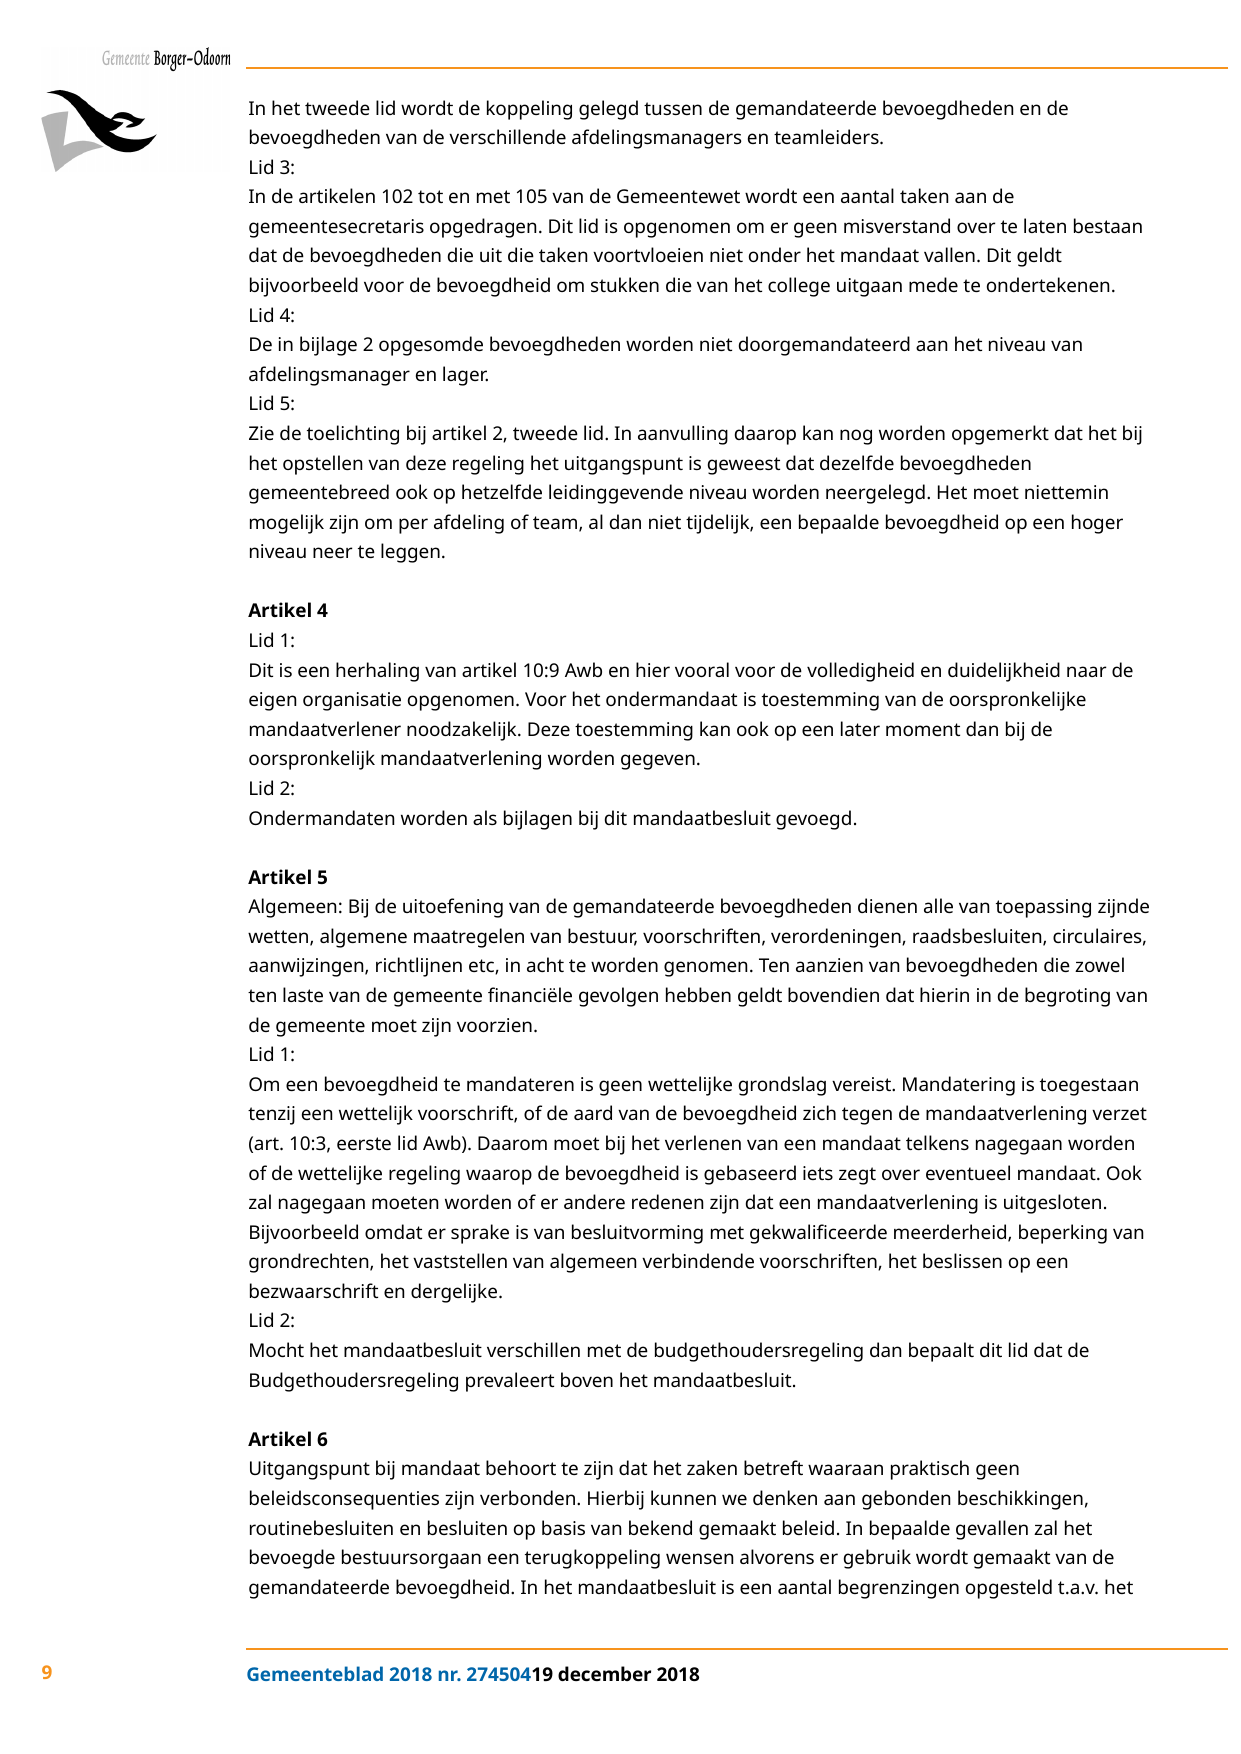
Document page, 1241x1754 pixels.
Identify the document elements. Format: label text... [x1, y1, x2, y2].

text In het tweede lid wordt de koppeling gelegd tussen de gemandateerde bevoegdheden en de bevoegdheden van de verschillende afdelingsmanagers en teamleiders. [248, 95, 1152, 150]
picture [41, 47, 231, 172]
text Lid 1: [248, 1041, 1152, 1067]
text Lid 2: [248, 1308, 1152, 1333]
text Artikel 5 [248, 864, 1152, 890]
text Lid 2: [248, 775, 1152, 801]
text Artikel 6 [248, 1426, 1152, 1452]
text Mocht het mandaatbesluit verschillen met de budgethoudersregeling dan bepaalt dit lid dat de Budgethoudersregeling prevaleert boven het mandaatbesluit. [248, 1337, 1152, 1393]
text Ondermandaten worden als bijlagen bij dit mandaatbesluit gevoegd. [248, 805, 1152, 831]
text Artikel 4 [248, 598, 1152, 623]
text Om een bevoegdheid te mandateren is geen wettelijke grondslag vereist. Mandatering is toegestaan tenzij een wettelijk voorschrift, of de aard van de bevoegdheid zich tegen de mandaatverlening verzet (art. 10:3, eerste lid Awb). Daarom moet bij het verlenen van een mandaat telkens nagegaan worden of de wettelijke regeling waarop de bevoegdheid is gebaseerd iets zegt over eventueel mandaat. Ook zal nagegaan moeten worden of er andere redenen zijn dat een mandaatverlening is uitgesloten. Bijvoorbeeld omdat er sprake is van besluitvorming met gekwalificeerde meerderheid, beperking van grondrechten, het vaststellen van algemeen verbindende voorschriften, het beslissen op een bezwaarschrift en dergelijke. [248, 1071, 1152, 1304]
text Lid 3: [248, 154, 1152, 180]
text In de artikelen 102 tot en met 105 van de Gemeentewet wordt een aantal taken aan de gemeentesecretaris opgedragen. Dit lid is opgenomen om er geen misverstand over te laten bestaan dat de bevoegdheden die uit die taken voortvloeien niet onder het mandaat vallen. Dit geldt bijvoorbeeld voor de bevoegdheid om stukken die van het college uitgaan mede te ondertekenen. [248, 183, 1152, 298]
text Algemeen: Bij de uitoefening van de gemandateerde bevoegdheden dienen alle van toepassing zijnde wetten, algemene maatregelen van bestuur, voorschriften, verordeningen, raadsbesluiten, circulaires, aanwijzingen, richtlijnen etc, in acht te worden genomen. Ten aanzien van bevoegdheden die zowel ten laste van de gemeente financiële gevolgen hebben geldt bovendien dat hierin in de begroting van de gemeente moet zijn voorzien. [248, 893, 1152, 1038]
text De in bijlage 2 opgesomde bevoegdheden worden niet doorgemandateerd aan het niveau van afdelingsmanager en lager. [248, 331, 1152, 387]
text Zie de toelichting bij artikel 2, tweede lid. In aanvulling daarop kan nog worden opgemerkt dat het bij het opstellen van deze regeling het uitgangspunt is geweest dat dezelfde bevoegdheden gemeentebreed ook op hetzelfde leidinggevende niveau worden neergelegd. Het moet niettemin mogelijk zijn om per afdeling of team, al dan niet tijdelijk, een bepaalde bevoegdheid op een hoger niveau neer te leggen. [248, 420, 1152, 564]
text Dit is een herhaling van artikel 10:9 Awb en hier vooral voor de volledigheid en duidelijkheid naar de eigen organisatie opgenomen. Voor het ondermandaat is toestemming van de oorspronkelijke mandaatverlener noodzakelijk. Deze toestemming kan ook op een later moment dan bij de oorspronkelijk mandaatverlening worden gegeven. [248, 657, 1152, 771]
text Lid 4: [248, 302, 1152, 328]
text Uitgangspunt bij mandaat behoort te zijn dat het zaken betreft waaraan praktisch geen beleidsconsequenties zijn verbonden. Hierbij kunnen we denken aan gebonden beschikkingen, routinebesluiten en besluiten op basis van bekend gemaakt beleid. In bepaalde gevallen zal het bevoegde bestuursorgaan een terugkoppeling wensen alvorens er gebruik wordt gemaakt van de gemandateerde bevoegdheid. In het mandaatbesluit is een aantal begrenzingen opgesteld t.a.v. het [248, 1456, 1152, 1600]
text Lid 5: [248, 391, 1152, 416]
text Lid 1: [248, 627, 1152, 653]
